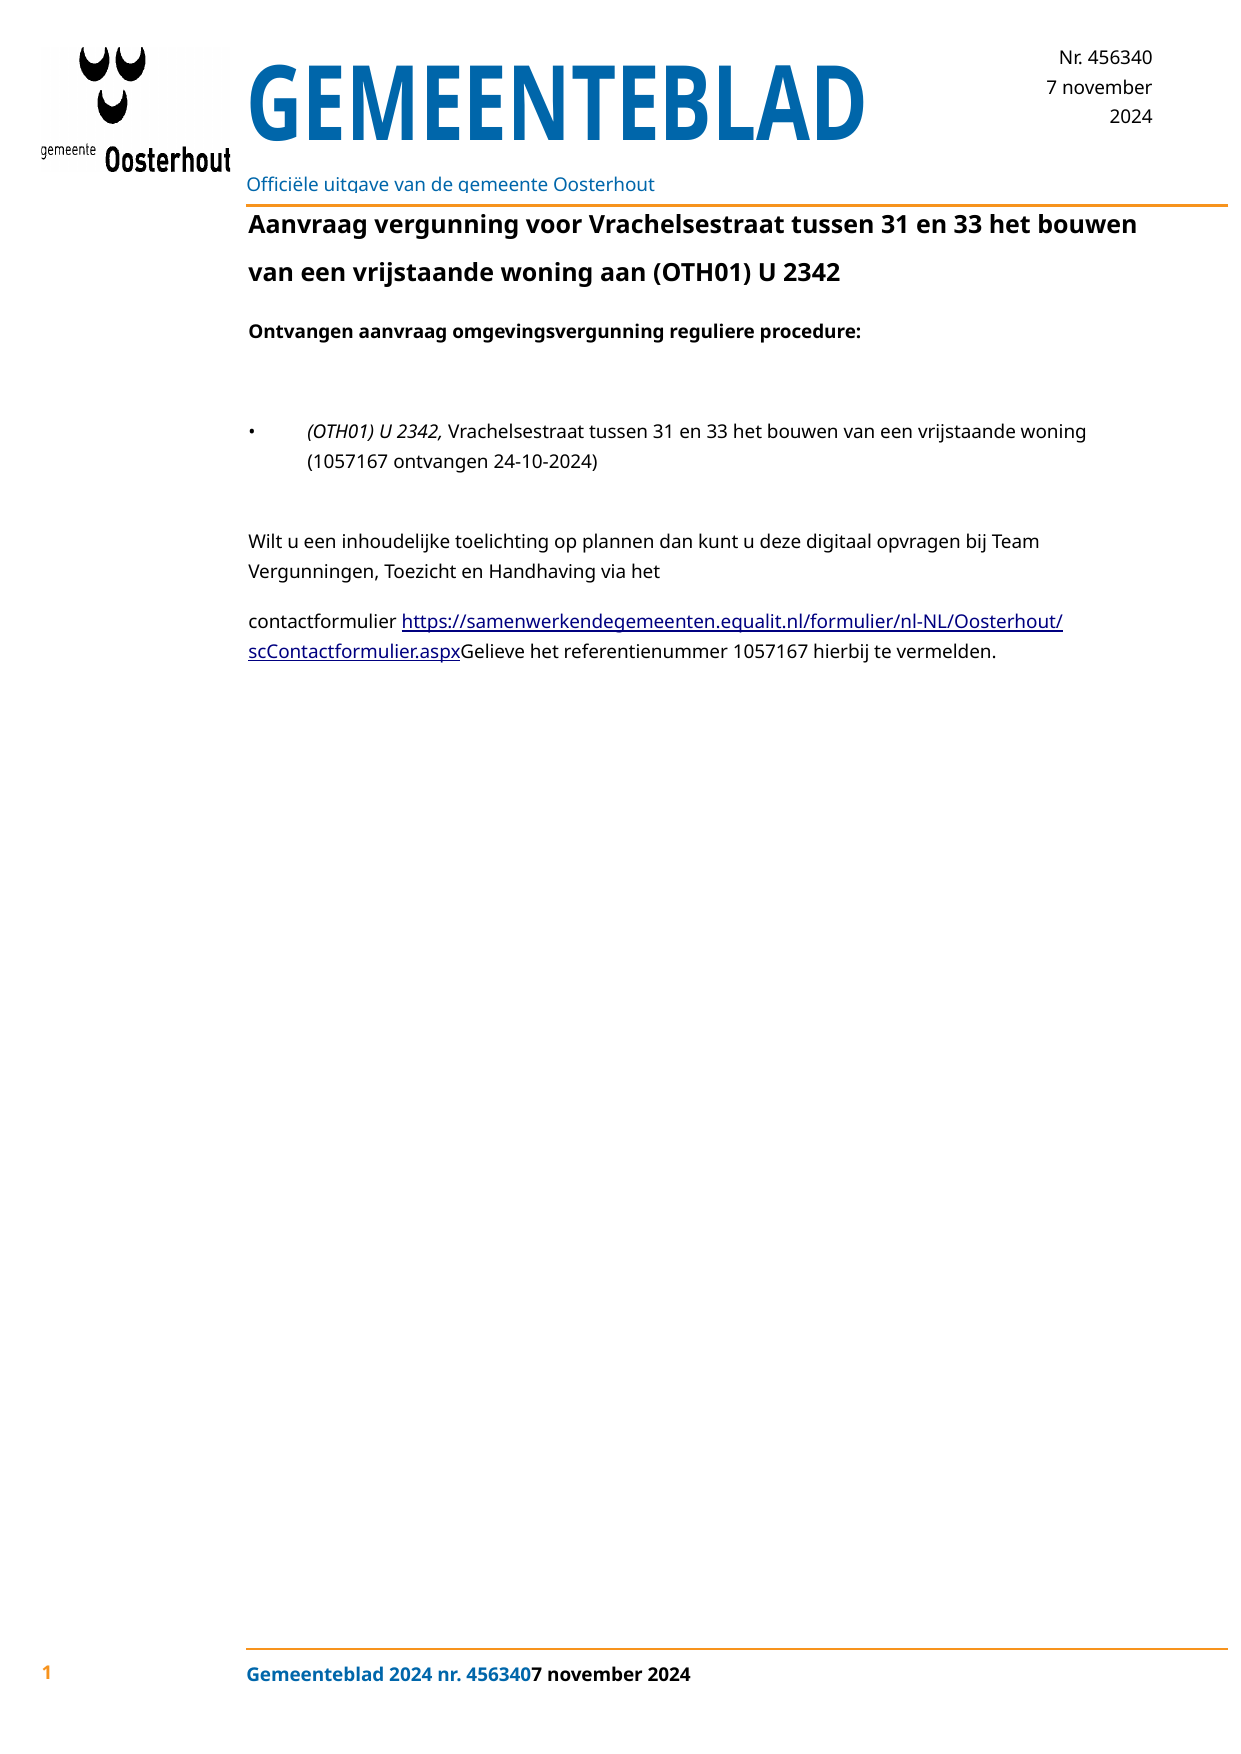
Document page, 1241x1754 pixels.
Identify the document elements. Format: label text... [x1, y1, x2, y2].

list (OTH01) U 2342, Vrachelsestraat tussen 31 en 33 het bouwen van een vrijstaande woning (1057167 ontvangen 24-10-2024) [248, 419, 1152, 474]
text Aanvraag vergunning voor Vrachelsestraat tussen 31 en 33 het bouwen van een vrijstaande woning aan (OTH01) U 2342 [248, 207, 1152, 288]
picture [41, 47, 231, 172]
text Ontvangen aanvraag omgevingsvergunning reguliere procedure: [248, 318, 1152, 344]
text Wilt u een inhoudelijke toelichting op plannen dan kunt u deze digitaal opvragen bij Team Vergunningen, Toezicht en Handhaving via het [248, 528, 1152, 584]
text contactformulier https://samenwerkendegemeenten.equalit.nl/formulier/nl-NL/Oosterhout/scContactformulier.aspxGelieve het referentienummer 1057167 hierbij te vermelden. [248, 608, 1152, 664]
